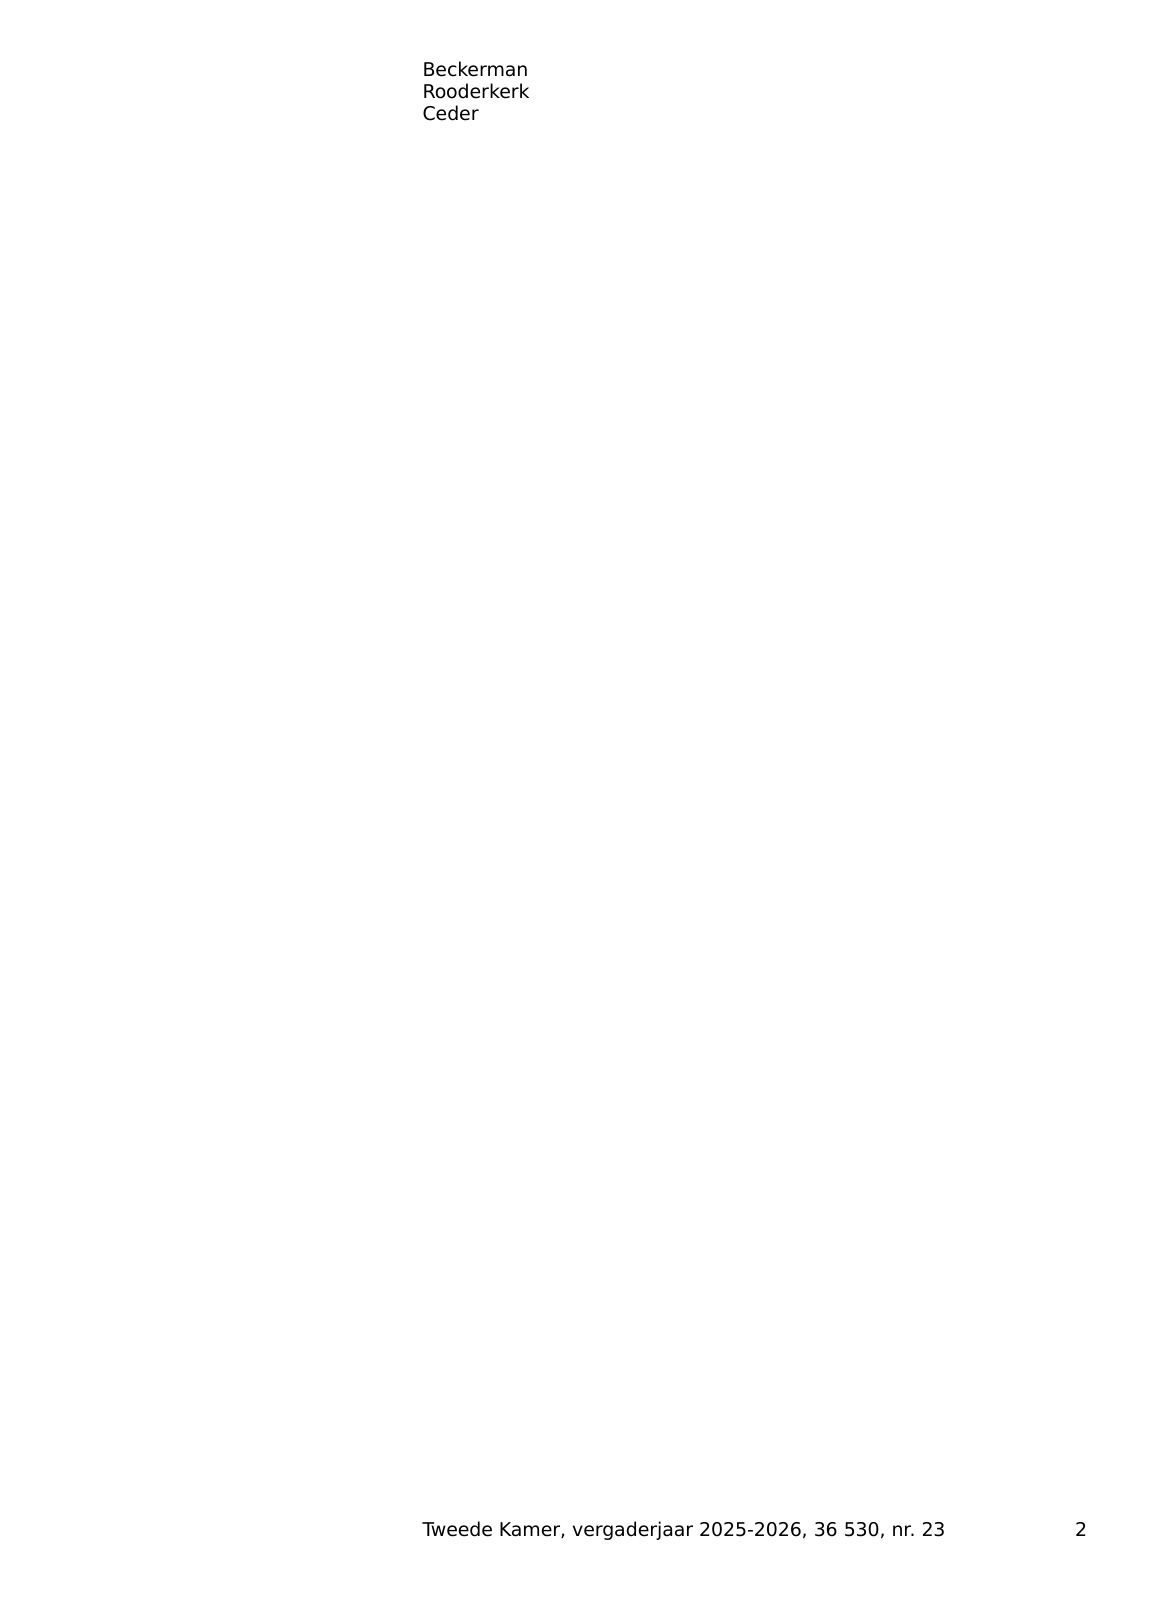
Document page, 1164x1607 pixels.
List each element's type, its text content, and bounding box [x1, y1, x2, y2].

text Ceder [422, 103, 1087, 125]
text Beckerman [422, 59, 1087, 81]
text Rooderkerk [422, 81, 1087, 103]
